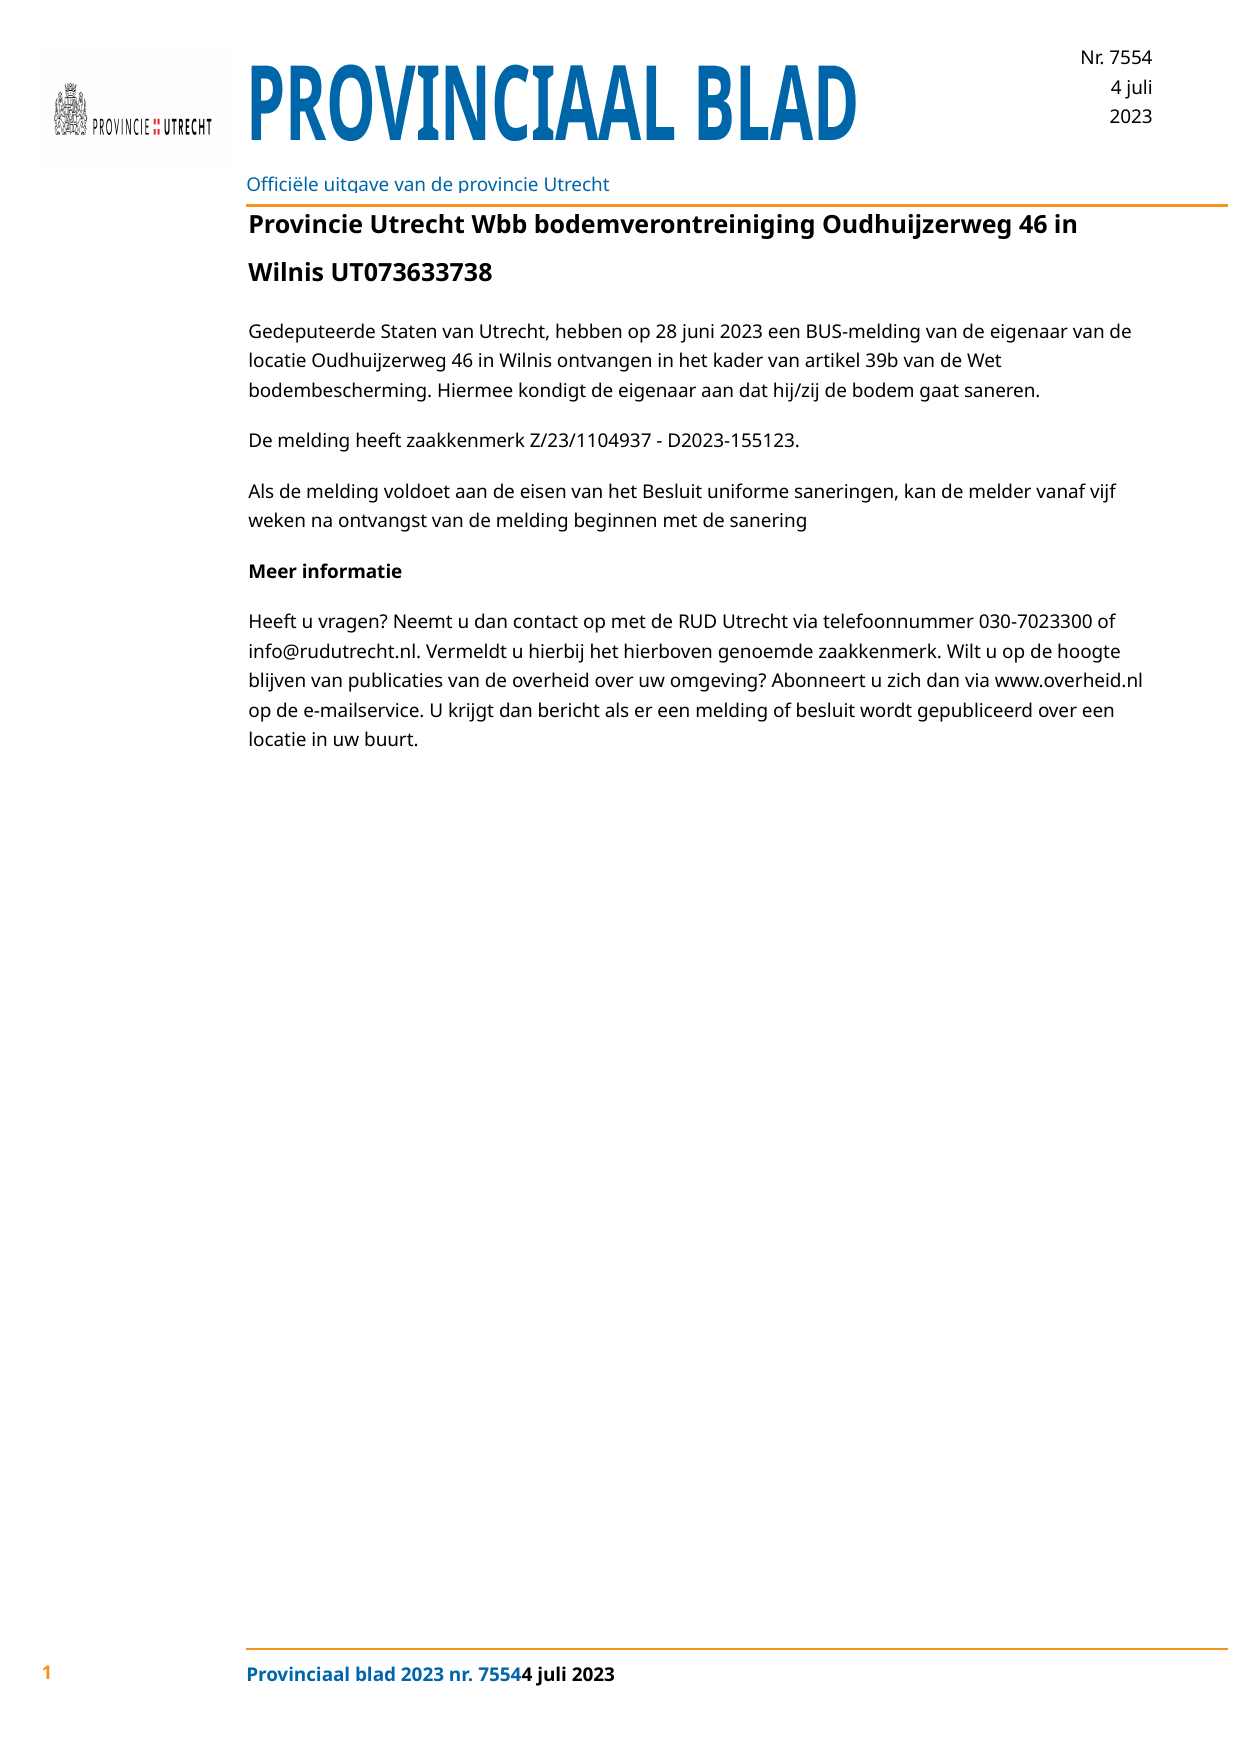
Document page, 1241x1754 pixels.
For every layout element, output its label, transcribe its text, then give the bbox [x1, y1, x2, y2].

text Gedeputeerde Staten van Utrecht, hebben op 28 juni 2023 een BUS-melding van de eigenaar van de locatie Oudhuijzerweg 46 in Wilnis ontvangen in het kader van artikel 39b van de Wet bodembescherming. Hiermee kondigt de eigenaar aan dat hij/zij de bodem gaat saneren. [248, 318, 1152, 403]
text Meer informatie [248, 558, 1152, 584]
text Als de melding voldoet aan de eisen van het Besluit uniforme saneringen, kan de melder vanaf vijf weken na ontvangst van de melding beginnen met de sanering [248, 478, 1152, 533]
text Heeft u vragen? Neemt u dan contact op met de RUD Utrecht via telefoonnummer 030-7023300 of info@rudutrecht.nl. Vermeldt u hierbij het hierboven genoemde zaakkenmerk. Wilt u op de hoogte blijven van publicaties van de overheid over uw omgeving? Abonneert u zich dan via www.overheid.nl op de e-mailservice. U krijgt dan bericht als er een melding of besluit wordt gepubliceerd over een locatie in uw buurt. [248, 608, 1152, 752]
text Provincie Utrecht Wbb bodemverontreiniging Oudhuijzerweg 46 in Wilnis UT073633738 [248, 207, 1152, 288]
text De melding heeft zaakkenmerk Z/23/1104937 - D2023-155123. [248, 427, 1152, 453]
picture [41, 47, 231, 172]
